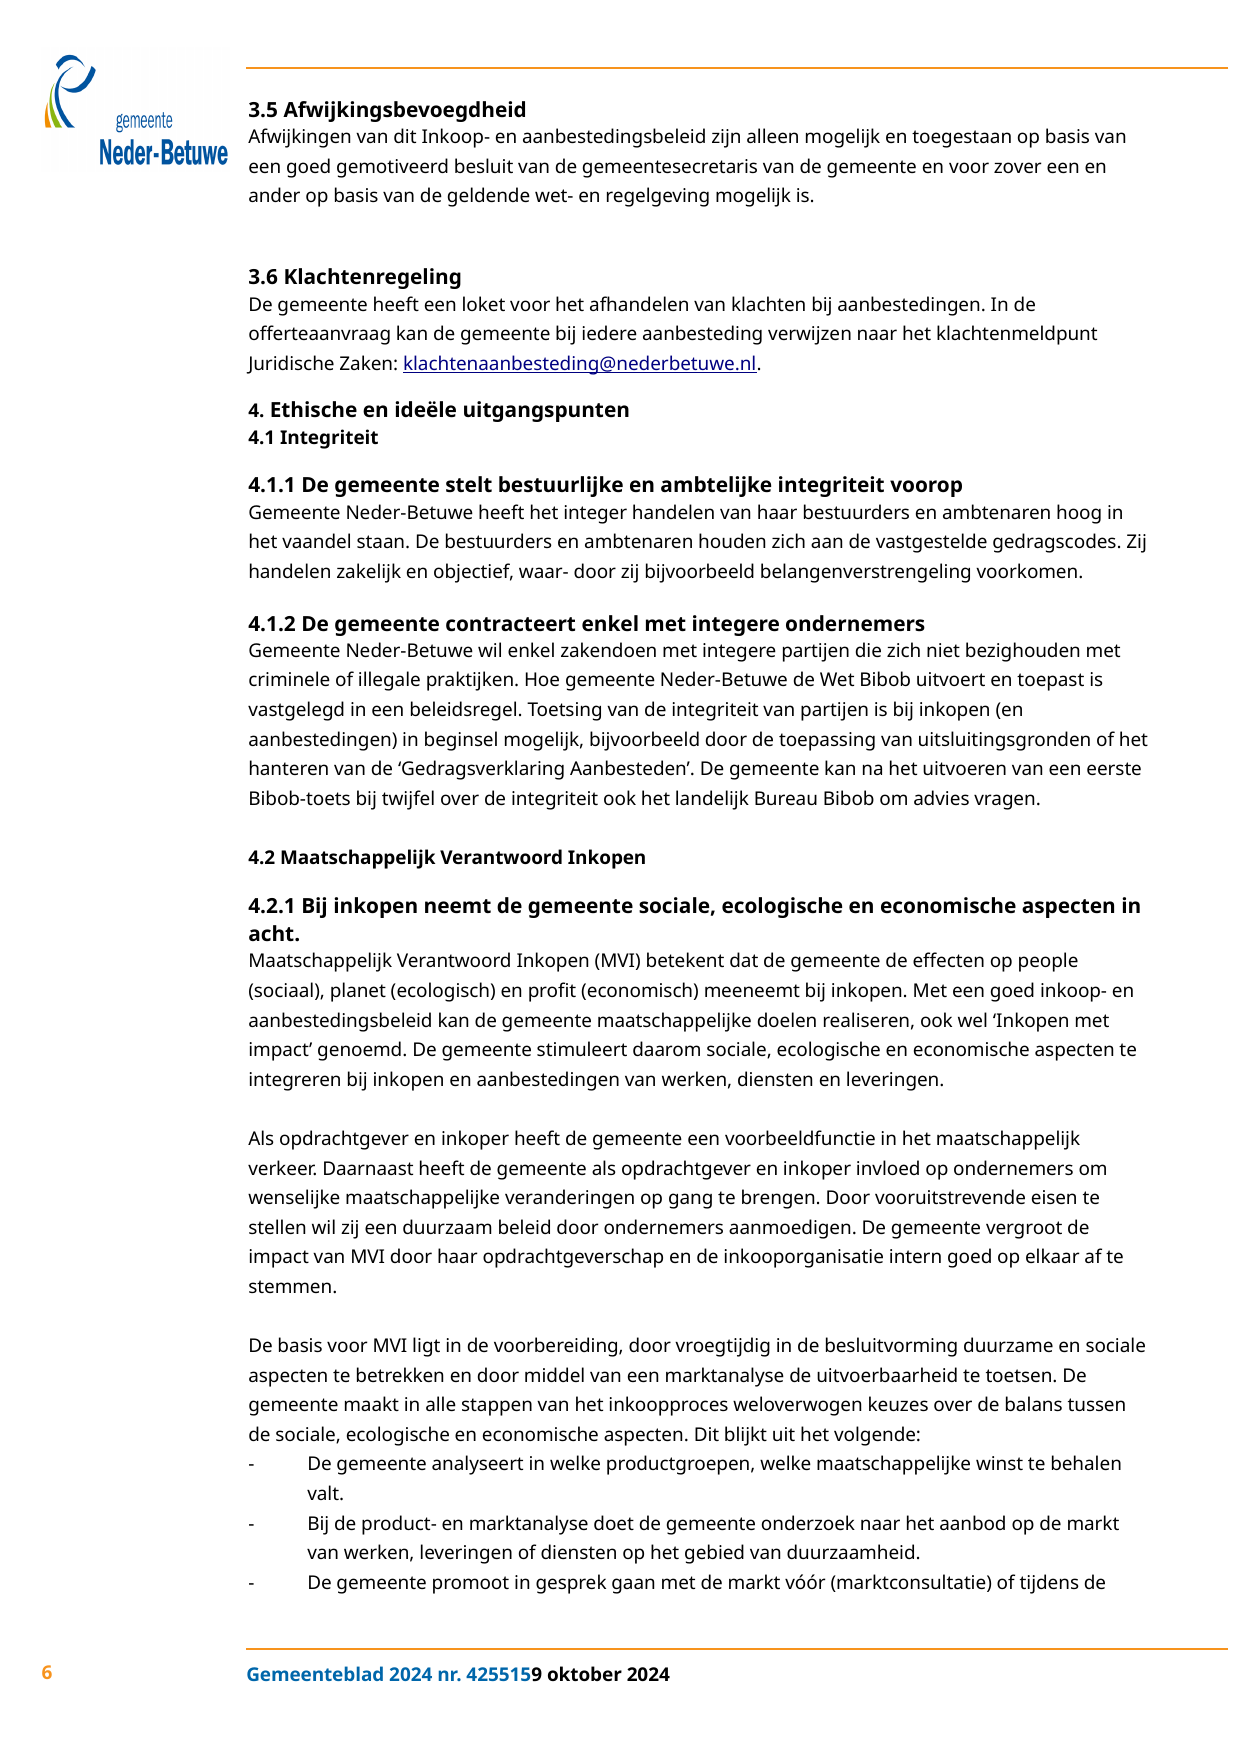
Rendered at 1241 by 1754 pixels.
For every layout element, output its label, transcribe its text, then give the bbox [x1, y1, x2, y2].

list De gemeente analyseert in welke productgroepen, welke maatschappelijke winst te behalen valt. [248, 1451, 1152, 1506]
text 3.5 Afwijkingsbevoegdheid [248, 95, 1152, 123]
list De gemeente promoot in gesprek gaan met de markt vóór (marktconsultatie) of tijdens de [248, 1569, 1152, 1594]
text Afwijkingen van dit Inkoop- en aanbestedingsbeleid zijn alleen mogelijk en toegestaan op basis van een goed gemotiveerd besluit van de gemeentesecretaris van de gemeente en voor zover een en ander op basis van de geldende wet- en regelgeving mogelijk is. [248, 123, 1152, 208]
text Maatschappelijk Verantwoord Inkopen (MVI) betekent dat de gemeente de effecten op people (sociaal), planet (ecologisch) en profit (economisch) meeneemt bij inkopen. Met een goed inkoop- en aanbestedingsbeleid kan de gemeente maatschappelijke doelen realiseren, ook wel ‘Inkopen met impact’ genoemd. De gemeente stimuleert daarom sociale, ecologische en economische aspecten te integreren bij inkopen en aanbestedingen van werken, diensten en leveringen. [248, 948, 1152, 1092]
text 4.2.1 Bij inkopen neemt de gemeente sociale, ecologische en economische aspecten in acht. [248, 891, 1152, 948]
text 4.1 Integriteit [248, 424, 1152, 450]
text 4. Ethische en ideële uitgangspunten [248, 396, 1152, 424]
text De gemeente heeft een loket voor het afhandelen van klachten bij aanbestedingen. In de offerteaanvraag kan de gemeente bij iedere aanbesteding verwijzen naar het klachtenmeldpunt Juridische Zaken: klachtenaanbesteding@nederbetuwe.nl. [248, 291, 1152, 376]
text Gemeente Neder-Betuwe heeft het integer handelen van haar bestuurders en ambtenaren hoog in het vaandel staan. De bestuurders en ambtenaren houden zich aan de vastgestelde gedragscodes. Zij handelen zakelijk en objectief, waar- door zij bijvoorbeeld belangenverstrengeling voorkomen. [248, 499, 1152, 584]
text 4.1.1 De gemeente stelt bestuurlijke en ambtelijke integriteit voorop [248, 471, 1152, 499]
list Bij de product- en marktanalyse doet de gemeente onderzoek naar het aanbod op de markt van werken, leveringen of diensten op het gebied van duurzaamheid. [248, 1510, 1152, 1565]
text 4.2 Maatschappelijk Verantwoord Inkopen [248, 844, 1152, 870]
text Als opdrachtgever en inkoper heeft de gemeente een voorbeeldfunctie in het maatschappelijk verkeer. Daarnaast heeft de gemeente als opdrachtgever en inkoper invloed op ondernemers om wenselijke maatschappelijke veranderingen op gang te brengen. Door vooruitstrevende eisen te stellen wil zij een duurzaam beleid door ondernemers aanmoedigen. De gemeente vergroot de impact van MVI door haar opdrachtgeverschap en de inkooporganisatie intern goed op elkaar af te stemmen. [248, 1125, 1152, 1299]
text 3.6 Klachtenregeling [248, 262, 1152, 291]
picture [41, 47, 231, 172]
text Gemeente Neder-Betuwe wil enkel zakendoen met integere partijen die zich niet bezighouden met criminele of illegale praktijken. Hoe gemeente Neder-Betuwe de Wet Bibob uitvoert en toepast is vastgelegd in een beleidsregel. Toetsing van de integriteit van partijen is bij inkopen (en aanbestedingen) in beginsel mogelijk, bijvoorbeeld door de toepassing van uitsluitingsgronden of het hanteren van de ‘Gedragsverklaring Aanbesteden’. De gemeente kan na het uitvoeren van een eerste Bibob-toets bij twijfel over de integriteit ook het landelijk Bureau Bibob om advies vragen. [248, 637, 1152, 811]
text 4.1.2 De gemeente contracteert enkel met integere ondernemers [248, 609, 1152, 637]
text De basis voor MVI ligt in de voorbereiding, door vroegtijdig in de besluitvorming duurzame en sociale aspecten te betrekken en door middel van een marktanalyse de uitvoerbaarheid te toetsen. De gemeente maakt in alle stappen van het inkoopproces weloverwogen keuzes over de balans tussen de sociale, ecologische en economische aspecten. Dit blijkt uit het volgende: [248, 1332, 1152, 1447]
